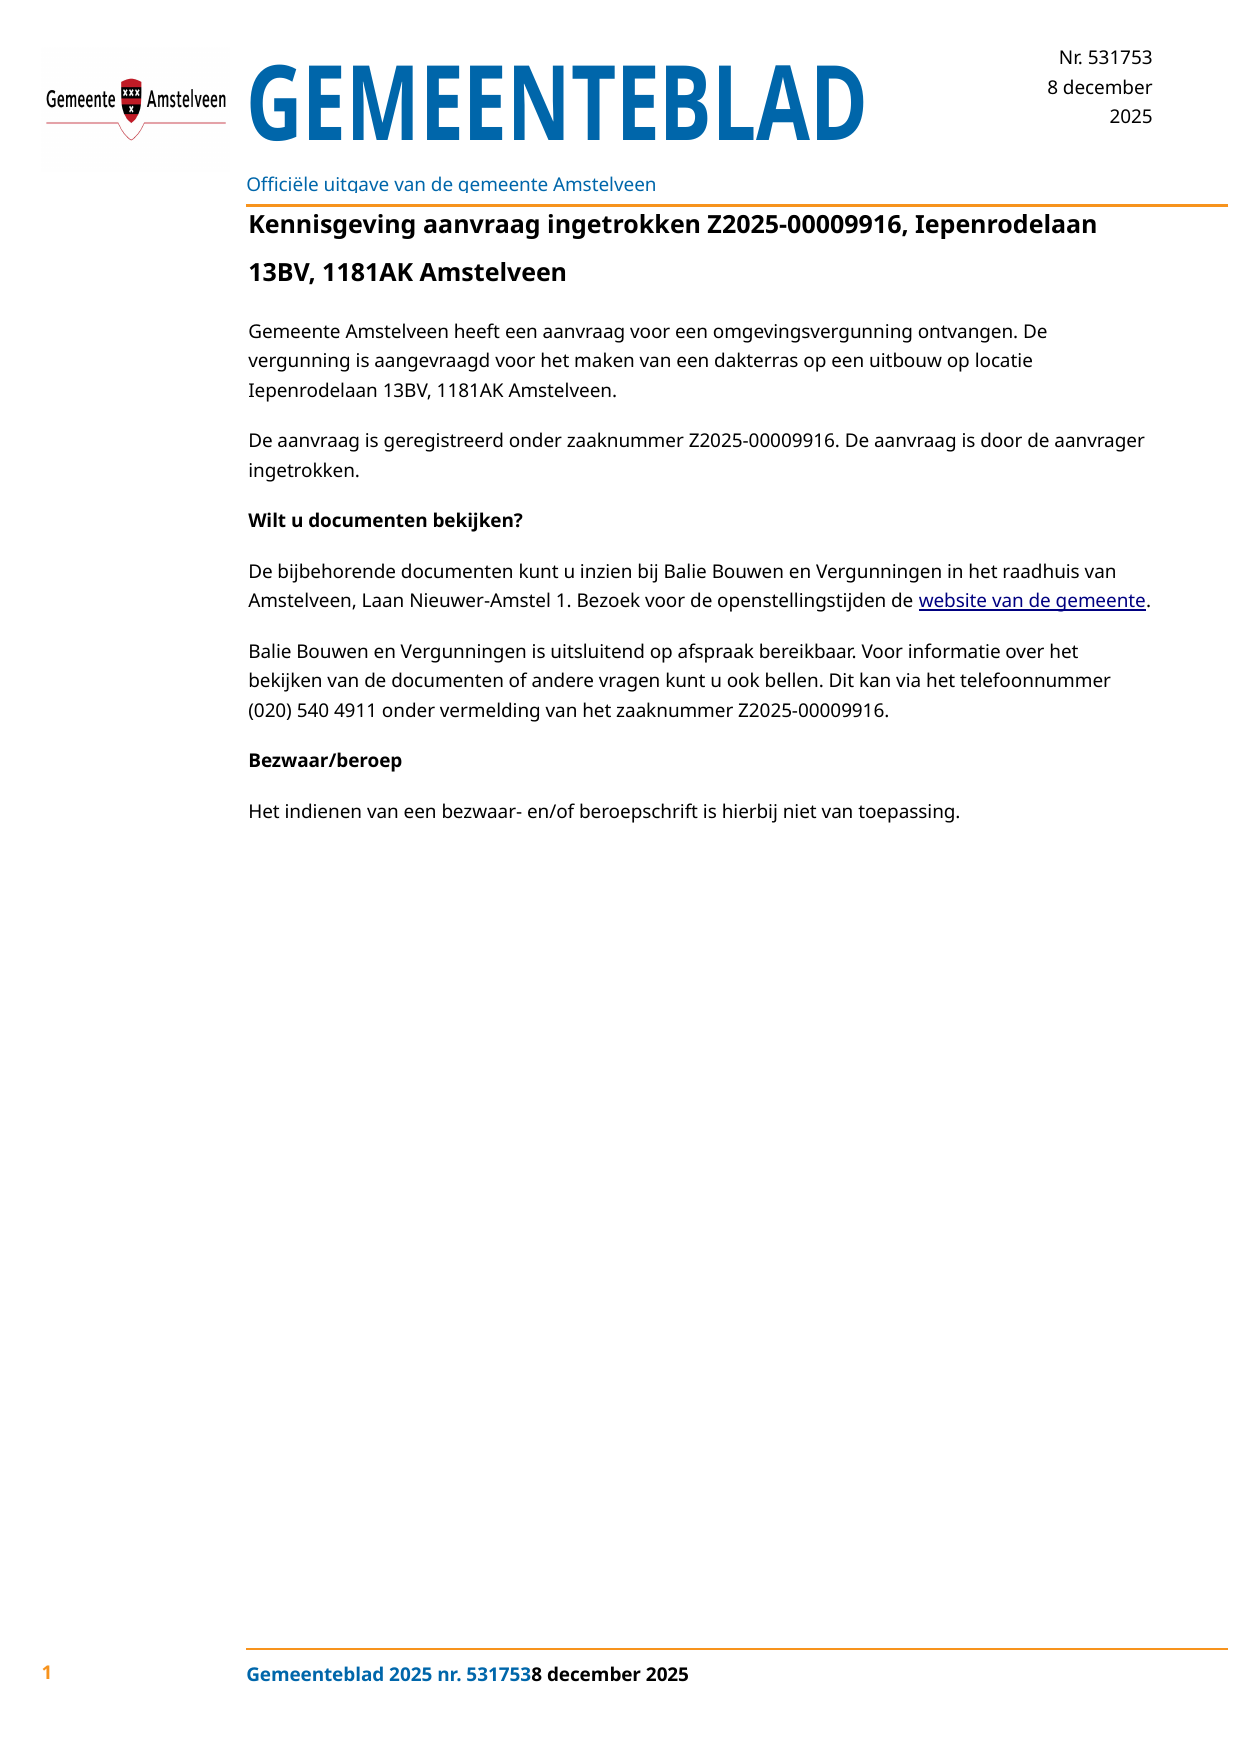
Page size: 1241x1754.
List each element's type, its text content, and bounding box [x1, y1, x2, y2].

text Gemeente Amstelveen heeft een aanvraag voor een omgevingsvergunning ontvangen. De vergunning is aangevraagd voor het maken van een dakterras op een uitbouw op locatie Iepenrodelaan 13BV, 1181AK Amstelveen. [248, 318, 1152, 403]
picture [41, 47, 231, 172]
text De bijbehorende documenten kunt u inzien bij Balie Bouwen en Vergunningen in het raadhuis van Amstelveen, Laan Nieuwer-Amstel 1. Bezoek voor de openstellingstijden de website van de gemeente. [248, 558, 1152, 613]
text Het indienen van een bezwaar- en/of beroepschrift is hierbij niet van toepassing. [248, 798, 1152, 824]
text Wilt u documenten bekijken? [248, 507, 1152, 533]
text De aanvraag is geregistreerd onder zaaknummer Z2025-00009916. De aanvraag is door de aanvrager ingetrokken. [248, 427, 1152, 483]
text Kennisgeving aanvraag ingetrokken Z2025-00009916, Iepenrodelaan 13BV, 1181AK Amstelveen [248, 207, 1152, 288]
text Balie Bouwen en Vergunningen is uitsluitend op afspraak bereikbaar. Voor informatie over het bekijken van de documenten of andere vragen kunt u ook bellen. Dit kan via het telefoonnummer (020) 540 4911 onder vermelding van het zaaknummer Z2025-00009916. [248, 638, 1152, 723]
text Bezwaar/beroep [248, 747, 1152, 773]
